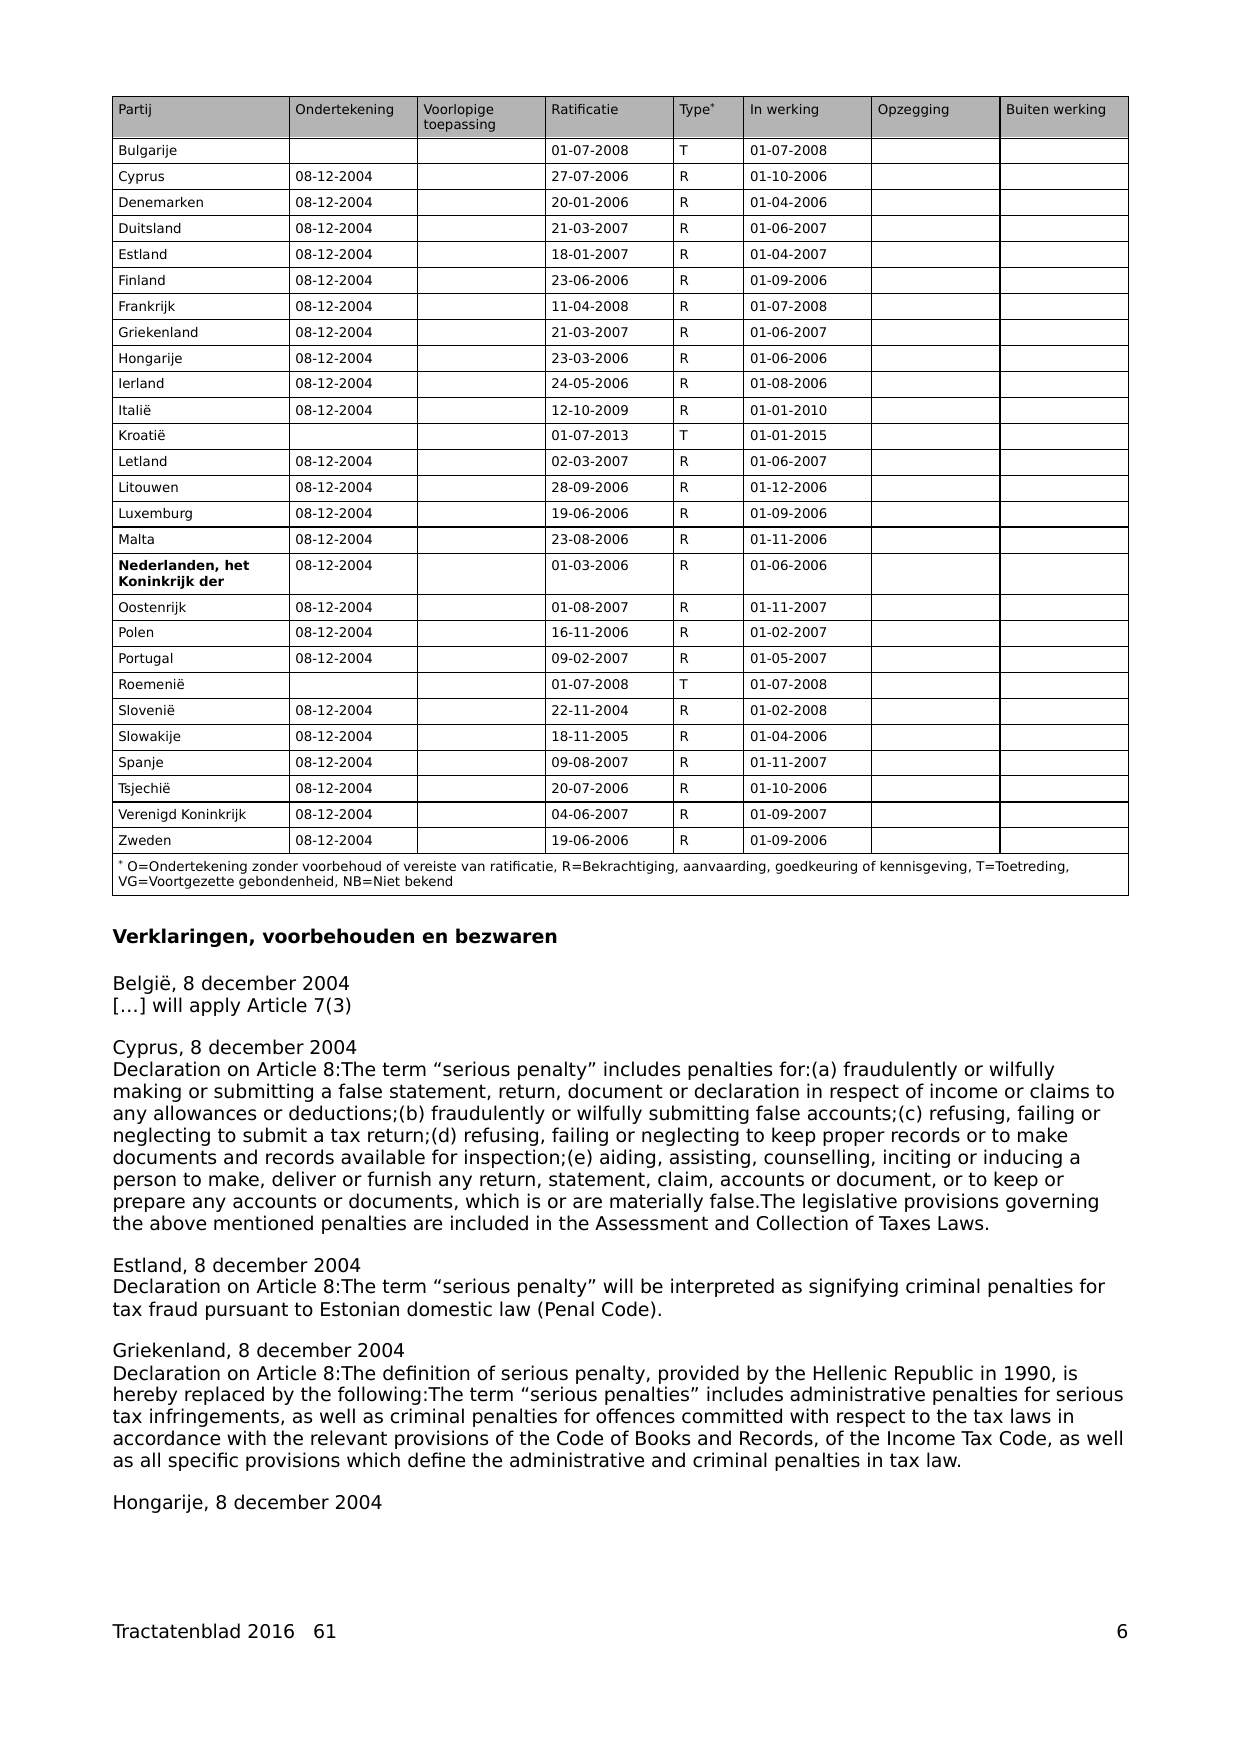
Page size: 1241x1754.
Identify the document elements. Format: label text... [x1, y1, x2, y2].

table_cell [418, 595, 545, 620]
text Estland, 8 december 2004 [112, 1254, 1128, 1276]
table_cell R [674, 242, 743, 267]
table_header In werking [744, 97, 871, 137]
table_cell Portugal [113, 647, 289, 672]
table_cell [418, 346, 545, 371]
table_cell R [674, 346, 743, 371]
table_cell [872, 320, 999, 345]
table_cell Estland [113, 242, 289, 267]
table_cell [418, 268, 545, 293]
table_cell [418, 699, 545, 723]
table_cell Duitsland [113, 216, 289, 241]
table_cell [872, 776, 999, 801]
table_cell R [674, 554, 743, 594]
table_cell 08-12-2004 [290, 476, 417, 501]
table_cell [1001, 828, 1128, 853]
table_cell 19-06-2006 [546, 502, 673, 526]
table_cell [418, 242, 545, 267]
table_cell [418, 554, 545, 594]
table_cell [872, 595, 999, 620]
table_cell [418, 398, 545, 423]
table_cell [1001, 216, 1128, 241]
table_cell 19-06-2006 [546, 828, 673, 853]
table_cell 23-08-2006 [546, 528, 673, 552]
table_cell Cyprus [113, 164, 289, 189]
table_cell [418, 776, 545, 801]
table_cell [1001, 346, 1128, 371]
table_cell 08-12-2004 [290, 242, 417, 267]
table_cell R [674, 621, 743, 646]
table_cell R [674, 372, 743, 397]
table_cell [872, 139, 999, 163]
table_cell Polen [113, 621, 289, 646]
table_cell [872, 372, 999, 397]
table_cell [418, 673, 545, 698]
table_cell Bulgarije [113, 139, 289, 163]
table_cell 01-07-2008 [744, 673, 871, 698]
table_cell [872, 647, 999, 672]
table_header Ratificatie [546, 97, 673, 137]
table_cell T [674, 424, 743, 449]
table_cell R [674, 502, 743, 526]
table_cell [1001, 164, 1128, 189]
table_cell * O=Ondertekening zonder voorbehoud of vereiste van ratificatie, R=Bekrachtiging, aanvaarding, goedkeuring of kennisgeving, T=Toetreding, VG=Voortgezette gebondenheid, NB=Niet bekend [113, 854, 1128, 895]
table_cell 08-12-2004 [290, 699, 417, 723]
table_cell 21-03-2007 [546, 320, 673, 345]
table_header Voorlopige toepassing [418, 97, 545, 137]
table_cell 01-04-2007 [744, 242, 871, 267]
table_cell R [674, 528, 743, 552]
table_cell 08-12-2004 [290, 828, 417, 853]
table_cell T [674, 673, 743, 698]
table_cell R [674, 398, 743, 423]
table_cell 04-06-2007 [546, 803, 673, 827]
table_cell [418, 803, 545, 827]
table_cell [1001, 554, 1128, 594]
table_cell [418, 190, 545, 215]
table_cell R [674, 751, 743, 775]
table_cell 18-01-2007 [546, 242, 673, 267]
table_header Partij [113, 97, 289, 137]
table_header Buiten werking [1001, 97, 1128, 137]
table_cell 08-12-2004 [290, 320, 417, 345]
table_cell 08-12-2004 [290, 372, 417, 397]
table_cell 01-01-2010 [744, 398, 871, 423]
table_cell [872, 621, 999, 646]
text Griekenland, 8 december 2004 [112, 1340, 1128, 1362]
table_cell [1001, 450, 1128, 474]
table_cell Denemarken [113, 190, 289, 215]
text Declaration on Article 8:The term “serious penalty” will be interpreted as signifying criminal penalties for tax fraud pursuant to Estonian domestic law (Penal Code). [112, 1276, 1128, 1320]
table_cell [1001, 595, 1128, 620]
table_cell [872, 164, 999, 189]
table_cell Italië [113, 398, 289, 423]
table_cell Ierland [113, 372, 289, 397]
table_cell [290, 139, 417, 163]
table_cell [418, 621, 545, 646]
table_cell R [674, 699, 743, 723]
table_cell R [674, 450, 743, 474]
table_cell [1001, 476, 1128, 501]
table_cell R [674, 294, 743, 319]
table_cell Nederlanden, het Koninkrijk der [113, 554, 289, 594]
table_header Ondertekening [290, 97, 417, 137]
table_header Type* [674, 97, 743, 137]
table_cell [872, 476, 999, 501]
table_cell [872, 725, 999, 749]
table_cell [418, 476, 545, 501]
table_cell 01-09-2006 [744, 828, 871, 853]
table_cell 11-04-2008 [546, 294, 673, 319]
table_cell Slovenië [113, 699, 289, 723]
table_cell 16-11-2006 [546, 621, 673, 646]
text Cyprus, 8 december 2004 [112, 1037, 1128, 1059]
table_cell [1001, 320, 1128, 345]
table_cell [872, 424, 999, 449]
table_cell [872, 346, 999, 371]
table_cell 18-11-2005 [546, 725, 673, 749]
table_cell [418, 528, 545, 552]
table_cell [1001, 776, 1128, 801]
table_cell R [674, 803, 743, 827]
table_cell [872, 268, 999, 293]
table_cell 08-12-2004 [290, 621, 417, 646]
table_cell 22-11-2004 [546, 699, 673, 723]
table_cell [290, 673, 417, 698]
table_cell Roemenië [113, 673, 289, 698]
table_cell 09-08-2007 [546, 751, 673, 775]
table_cell 01-06-2006 [744, 554, 871, 594]
table_cell [1001, 139, 1128, 163]
table_cell [872, 803, 999, 827]
table_cell Letland [113, 450, 289, 474]
table_cell R [674, 164, 743, 189]
table_cell [1001, 803, 1128, 827]
table_cell 01-12-2006 [744, 476, 871, 501]
table_cell R [674, 216, 743, 241]
table_cell 08-12-2004 [290, 294, 417, 319]
table_cell R [674, 190, 743, 215]
table_cell 01-10-2006 [744, 164, 871, 189]
table_cell 01-06-2007 [744, 216, 871, 241]
table_cell 09-02-2007 [546, 647, 673, 672]
table_cell 08-12-2004 [290, 398, 417, 423]
table_cell [872, 828, 999, 853]
table_cell [1001, 699, 1128, 723]
table_cell 01-07-2008 [546, 673, 673, 698]
table_cell [1001, 268, 1128, 293]
table_cell 23-06-2006 [546, 268, 673, 293]
table_cell [418, 751, 545, 775]
table_cell Slowakije [113, 725, 289, 749]
table_cell Litouwen [113, 476, 289, 501]
table_cell [872, 294, 999, 319]
table_cell Verenigd Koninkrijk [113, 803, 289, 827]
table_cell [1001, 647, 1128, 672]
table_cell 01-10-2006 [744, 776, 871, 801]
table_cell 01-09-2006 [744, 502, 871, 526]
text […] will apply Article 7(3) [112, 995, 1128, 1017]
table_cell 20-07-2006 [546, 776, 673, 801]
table_cell Oostenrijk [113, 595, 289, 620]
table_cell 01-09-2006 [744, 268, 871, 293]
text Declaration on Article 8:The definition of serious penalty, provided by the Hellenic Republic in 1990, is hereby replaced by the following:The term “serious penalties” includes administrative penalties for serious tax infringements, as well as criminal penalties for offences committed with respect to the tax laws in accordance with the relevant provisions of the Code of Books and Records, of the Income Tax Code, as well as all specific provisions which define the administrative and criminal penalties in tax law. [112, 1362, 1128, 1472]
table_cell [1001, 751, 1128, 775]
table_cell 01-03-2006 [546, 554, 673, 594]
table_cell 28-09-2006 [546, 476, 673, 501]
table_cell 27-07-2006 [546, 164, 673, 189]
table_cell R [674, 647, 743, 672]
table_cell 01-07-2013 [546, 424, 673, 449]
table_cell [872, 398, 999, 423]
table_cell [1001, 242, 1128, 267]
table_cell 08-12-2004 [290, 751, 417, 775]
table_cell 01-07-2008 [546, 139, 673, 163]
table_cell 08-12-2004 [290, 268, 417, 293]
table_cell [418, 372, 545, 397]
table_cell 08-12-2004 [290, 776, 417, 801]
table_cell R [674, 595, 743, 620]
table_cell 08-12-2004 [290, 647, 417, 672]
table_cell R [674, 320, 743, 345]
table_cell 20-01-2006 [546, 190, 673, 215]
table_cell 01-04-2006 [744, 190, 871, 215]
table_cell [1001, 502, 1128, 526]
table_cell 01-05-2007 [744, 647, 871, 672]
table_cell 08-12-2004 [290, 528, 417, 552]
table_cell 01-07-2008 [744, 139, 871, 163]
table_cell Frankrijk [113, 294, 289, 319]
subtitle Verklaringen, voorbehouden en bezwaren [112, 926, 1128, 948]
table_cell [1001, 528, 1128, 552]
table_cell [418, 164, 545, 189]
table_cell [872, 751, 999, 775]
table_cell Finland [113, 268, 289, 293]
table_cell Tsjechië [113, 776, 289, 801]
table_cell [418, 828, 545, 853]
table_cell [418, 450, 545, 474]
table_cell [418, 320, 545, 345]
table_cell [1001, 294, 1128, 319]
table_cell 01-08-2007 [546, 595, 673, 620]
table_cell R [674, 776, 743, 801]
table_cell 21-03-2007 [546, 216, 673, 241]
table_cell 24-05-2006 [546, 372, 673, 397]
table_cell [418, 647, 545, 672]
table_cell [872, 673, 999, 698]
table_cell 08-12-2004 [290, 725, 417, 749]
table_cell 01-11-2006 [744, 528, 871, 552]
table_cell [418, 502, 545, 526]
table_cell R [674, 476, 743, 501]
table_cell R [674, 725, 743, 749]
table_cell [872, 528, 999, 552]
table_cell 01-06-2007 [744, 450, 871, 474]
table_cell T [674, 139, 743, 163]
table_cell Malta [113, 528, 289, 552]
table_cell 01-11-2007 [744, 595, 871, 620]
table_cell 01-04-2006 [744, 725, 871, 749]
table_cell [290, 424, 417, 449]
table_cell Griekenland [113, 320, 289, 345]
table_cell 08-12-2004 [290, 346, 417, 371]
table_cell Kroatië [113, 424, 289, 449]
table_cell [872, 216, 999, 241]
table_cell [872, 699, 999, 723]
table_cell [1001, 372, 1128, 397]
text België, 8 december 2004 [112, 973, 1128, 995]
table_cell [1001, 398, 1128, 423]
table_cell [418, 424, 545, 449]
table_cell [872, 502, 999, 526]
table_cell 02-03-2007 [546, 450, 673, 474]
table_cell [872, 450, 999, 474]
table_cell 01-06-2006 [744, 346, 871, 371]
table_header Opzegging [872, 97, 999, 137]
table_cell 01-11-2007 [744, 751, 871, 775]
table_cell 01-09-2007 [744, 803, 871, 827]
table_cell 08-12-2004 [290, 164, 417, 189]
table_cell 08-12-2004 [290, 190, 417, 215]
table_cell 01-02-2007 [744, 621, 871, 646]
table_cell 01-06-2007 [744, 320, 871, 345]
table_cell [872, 554, 999, 594]
table_cell 08-12-2004 [290, 216, 417, 241]
table_cell [1001, 725, 1128, 749]
table_cell [1001, 621, 1128, 646]
table_cell [418, 139, 545, 163]
table_cell 08-12-2004 [290, 502, 417, 526]
table_cell [1001, 424, 1128, 449]
table_cell [418, 294, 545, 319]
table_cell Luxemburg [113, 502, 289, 526]
table_cell 08-12-2004 [290, 554, 417, 594]
table_cell [872, 190, 999, 215]
table_cell [872, 242, 999, 267]
text Declaration on Article 8:The term “serious penalty” includes penalties for:(a) fraudulently or wilfully making or submitting a false statement, return, document or declaration in respect of income or claims to any allowances or deductions;(b) fraudulently or wilfully submitting false accounts;(c) refusing, failing or neglecting to submit a tax return;(d) refusing, failing or neglecting to keep proper records or to make documents and records available for inspection;(e) aiding, assisting, counselling, inciting or inducing a person to make, deliver or furnish any return, statement, claim, accounts or document, or to keep or prepare any accounts or documents, which is or are materially false.The legislative provisions governing the above mentioned penalties are included in the Assessment and Collection of Taxes Laws. [112, 1059, 1128, 1234]
table_cell [1001, 673, 1128, 698]
table_cell 08-12-2004 [290, 595, 417, 620]
table_cell 12-10-2009 [546, 398, 673, 423]
table_cell Hongarije [113, 346, 289, 371]
table_cell [418, 725, 545, 749]
table_cell R [674, 268, 743, 293]
table_cell 23-03-2006 [546, 346, 673, 371]
table_cell 01-08-2006 [744, 372, 871, 397]
table_cell 01-01-2015 [744, 424, 871, 449]
table_cell Zweden [113, 828, 289, 853]
text Hongarije, 8 december 2004 [112, 1492, 1128, 1514]
table_cell R [674, 828, 743, 853]
table_cell [1001, 190, 1128, 215]
table_cell 01-07-2008 [744, 294, 871, 319]
table_cell Spanje [113, 751, 289, 775]
table_cell 01-02-2008 [744, 699, 871, 723]
table_cell 08-12-2004 [290, 450, 417, 474]
table_cell 08-12-2004 [290, 803, 417, 827]
table_cell [418, 216, 545, 241]
